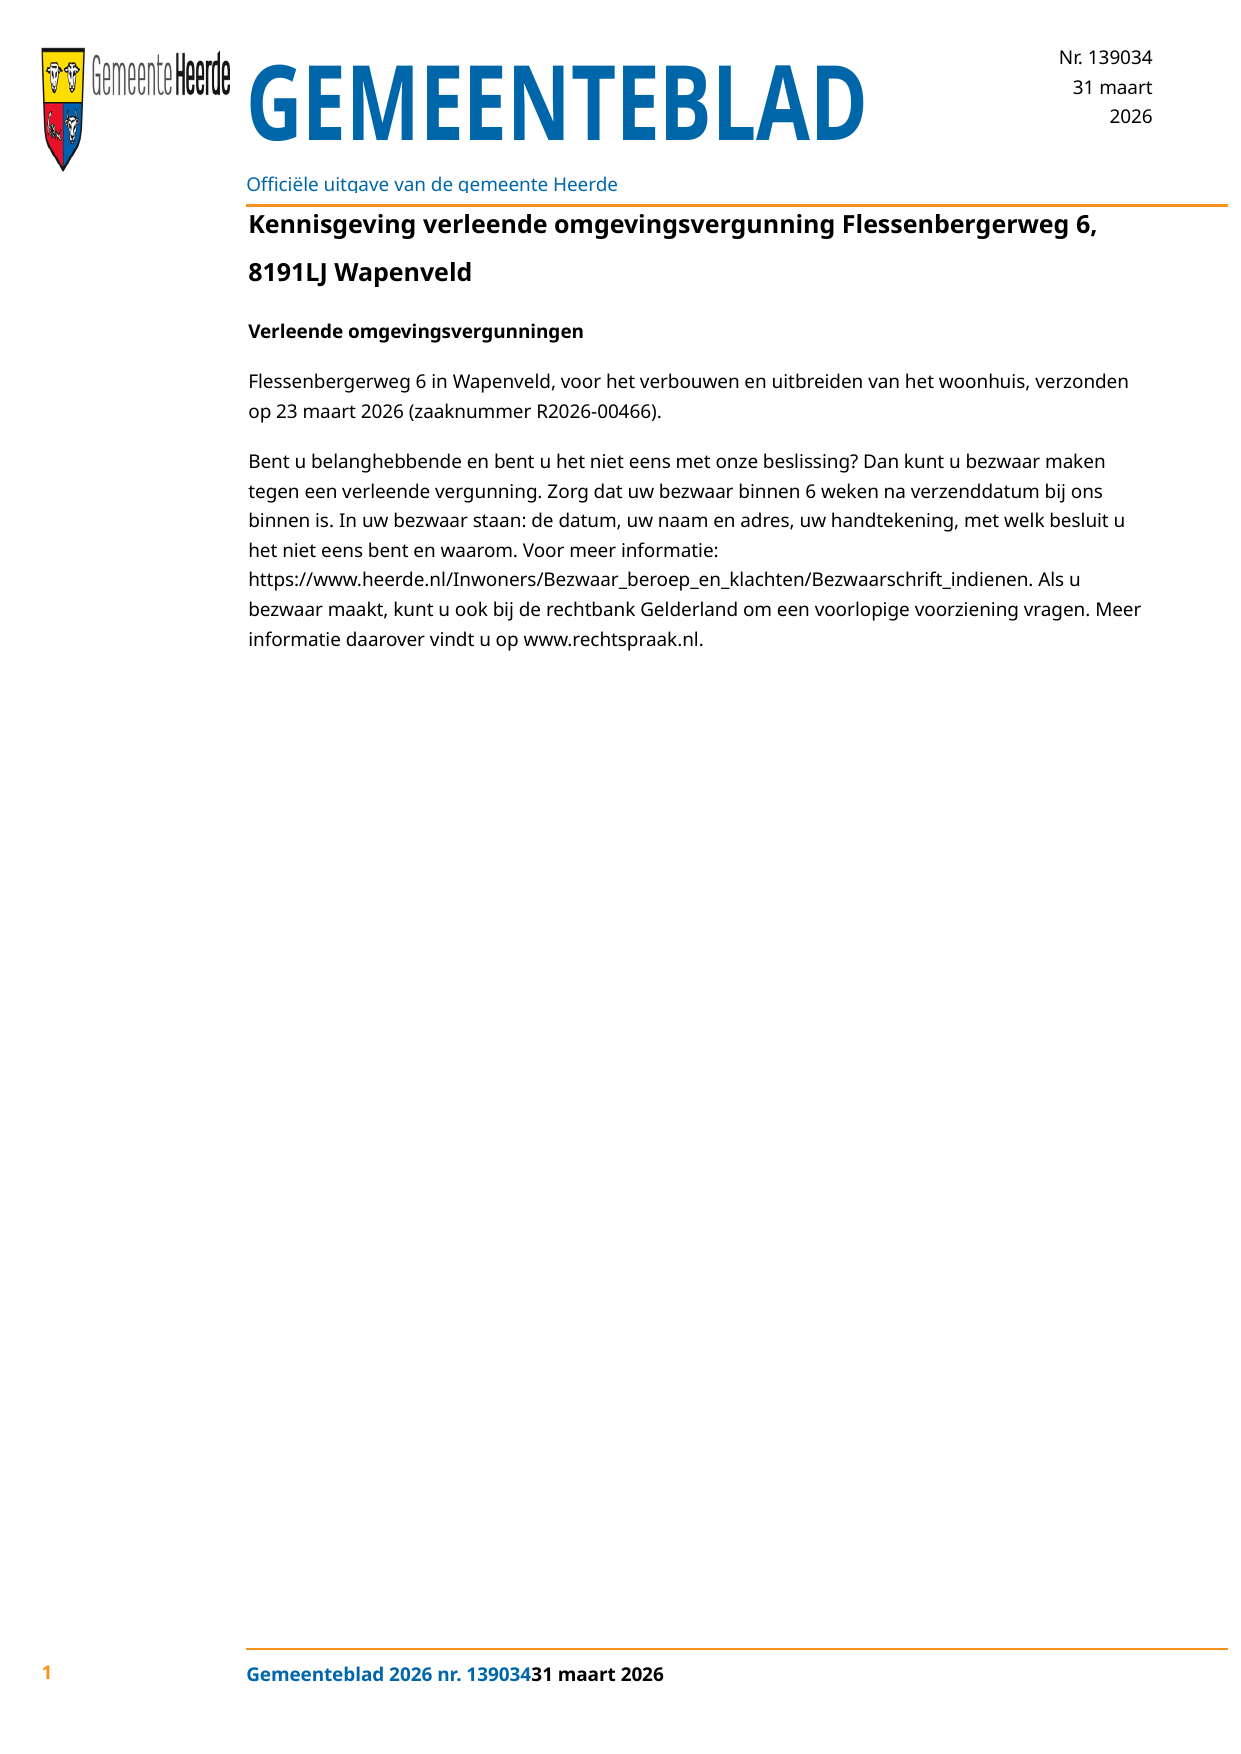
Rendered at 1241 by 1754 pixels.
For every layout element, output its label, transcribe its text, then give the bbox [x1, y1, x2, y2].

text Flessenbergerweg 6 in Wapenveld, voor het verbouwen en uitbreiden van het woonhuis, verzonden op 23 maart 2026 (zaaknummer R2026-00466). [248, 368, 1152, 424]
picture [41, 47, 231, 172]
text Kennisgeving verleende omgevingsvergunning Flessenbergerweg 6, 8191LJ Wapenveld [248, 207, 1152, 288]
text Bent u belanghebbende en bent u het niet eens met onze beslissing? Dan kunt u bezwaar maken tegen een verleende vergunning. Zorg dat uw bezwaar binnen 6 weken na verzenddatum bij ons binnen is. In uw bezwaar staan: de datum, uw naam en adres, uw handtekening, met welk besluit u het niet eens bent en waarom. Voor meer informatie: https://www.heerde.nl/Inwoners/Bezwaar_beroep_en_klachten/Bezwaarschrift_indienen. Als u bezwaar maakt, kunt u ook bij de rechtbank Gelderland om een voorlopige voorziening vragen. Meer informatie daarover vindt u op www.rechtspraak.nl. [248, 448, 1152, 652]
text Verleende omgevingsvergunningen [248, 318, 1152, 344]
